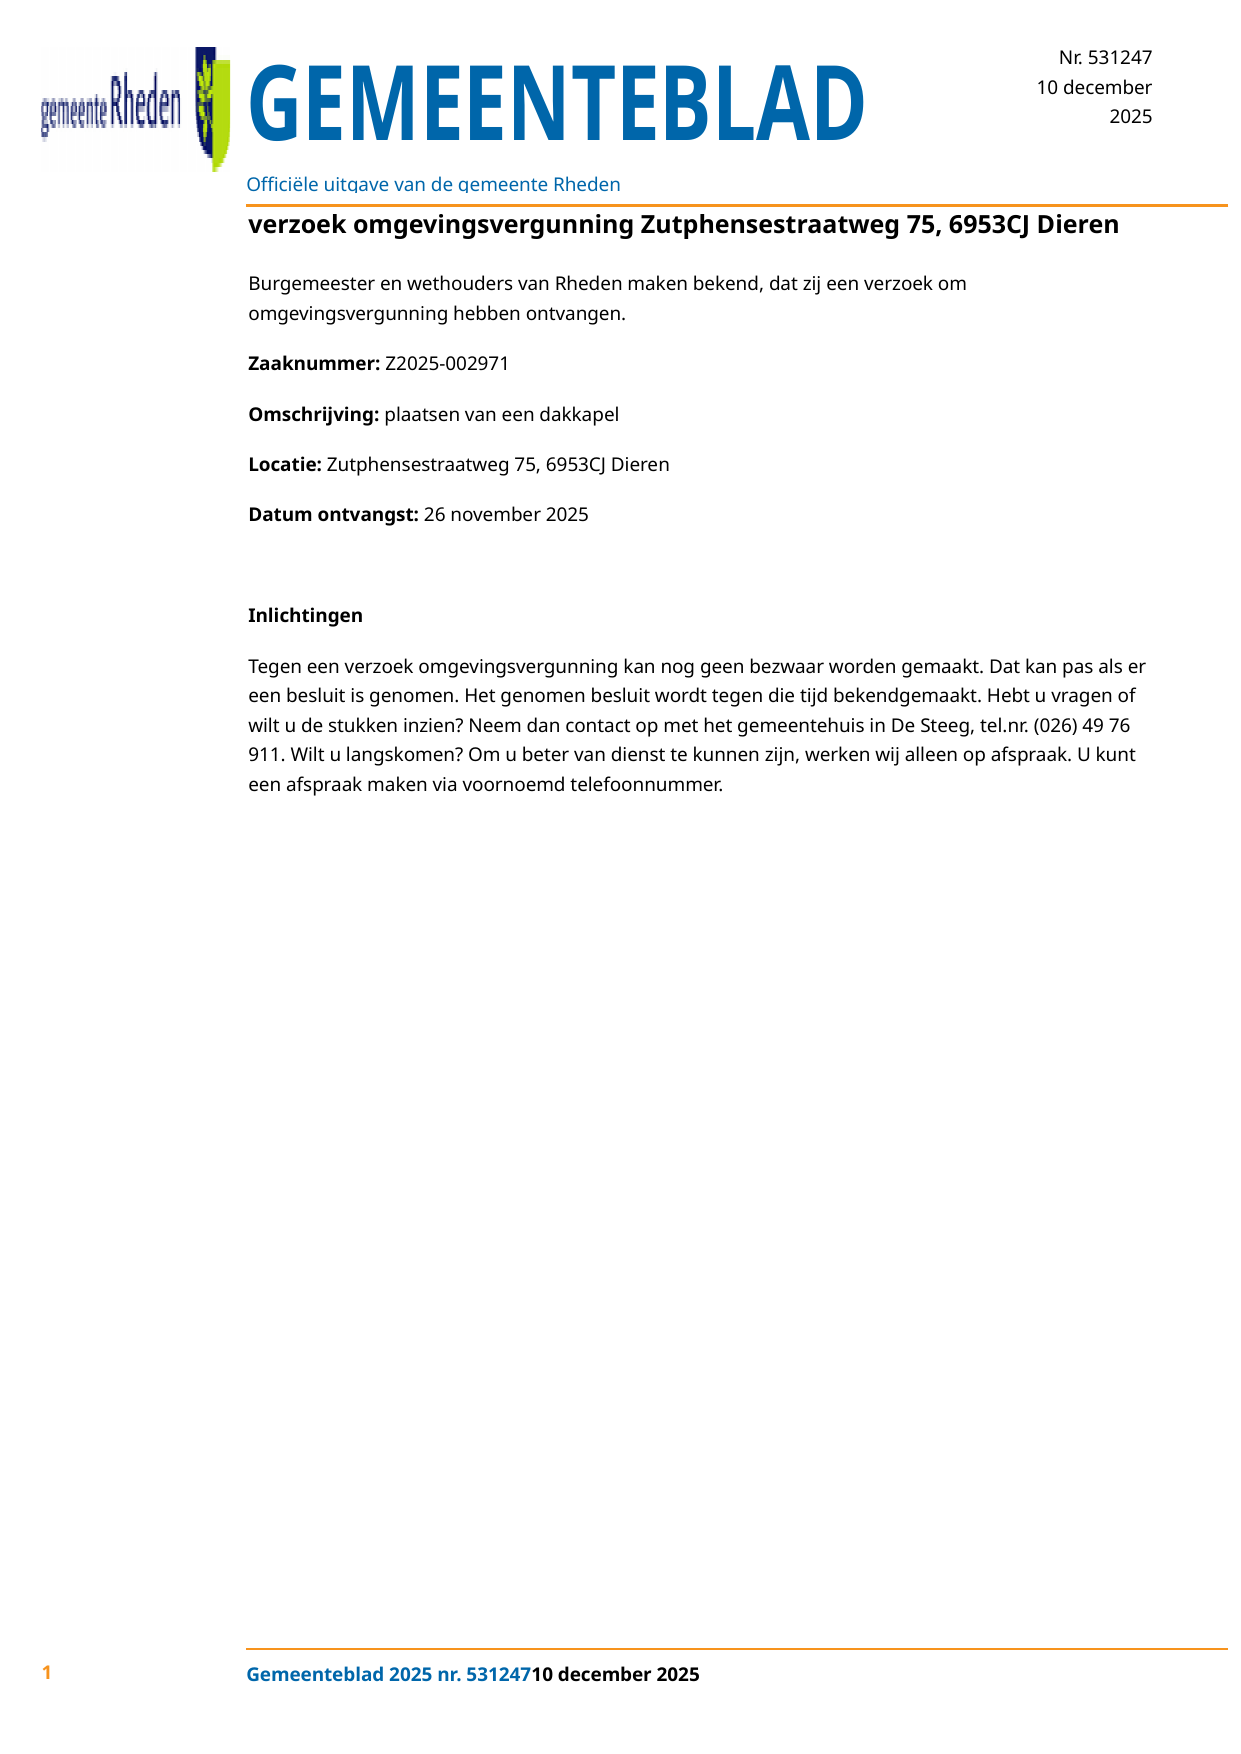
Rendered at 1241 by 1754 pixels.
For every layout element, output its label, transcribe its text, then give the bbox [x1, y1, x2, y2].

picture [41, 47, 231, 172]
text Locatie: Zutphensestraatweg 75, 6953CJ Dieren [248, 451, 1152, 477]
text Datum ontvangst: 26 november 2025 [248, 502, 1152, 527]
text Omschrijving: plaatsen van een dakkapel [248, 401, 1152, 426]
text Zaaknummer: Z2025-002971 [248, 350, 1152, 376]
text Burgemeester en wethouders van Rheden maken bekend, dat zij een verzoek om omgevingsvergunning hebben ontvangen. [248, 270, 1152, 326]
text Inlichtingen [248, 602, 1152, 628]
text Tegen een verzoek omgevingsvergunning kan nog geen bezwaar worden gemaakt. Dat kan pas als er een besluit is genomen. Het genomen besluit wordt tegen die tijd bekendgemaakt. Hebt u vragen of wilt u de stukken inzien? Neem dan contact op met het gemeentehuis in De Steeg, tel.nr. (026) 49 76 911. Wilt u langskomen? Om u beter van dienst te kunnen zijn, werken wij alleen op afspraak. U kunt een afspraak maken via voornoemd telefoonnummer. [248, 653, 1152, 797]
text verzoek omgevingsvergunning Zutphensestraatweg 75, 6953CJ Dieren [248, 207, 1152, 241]
